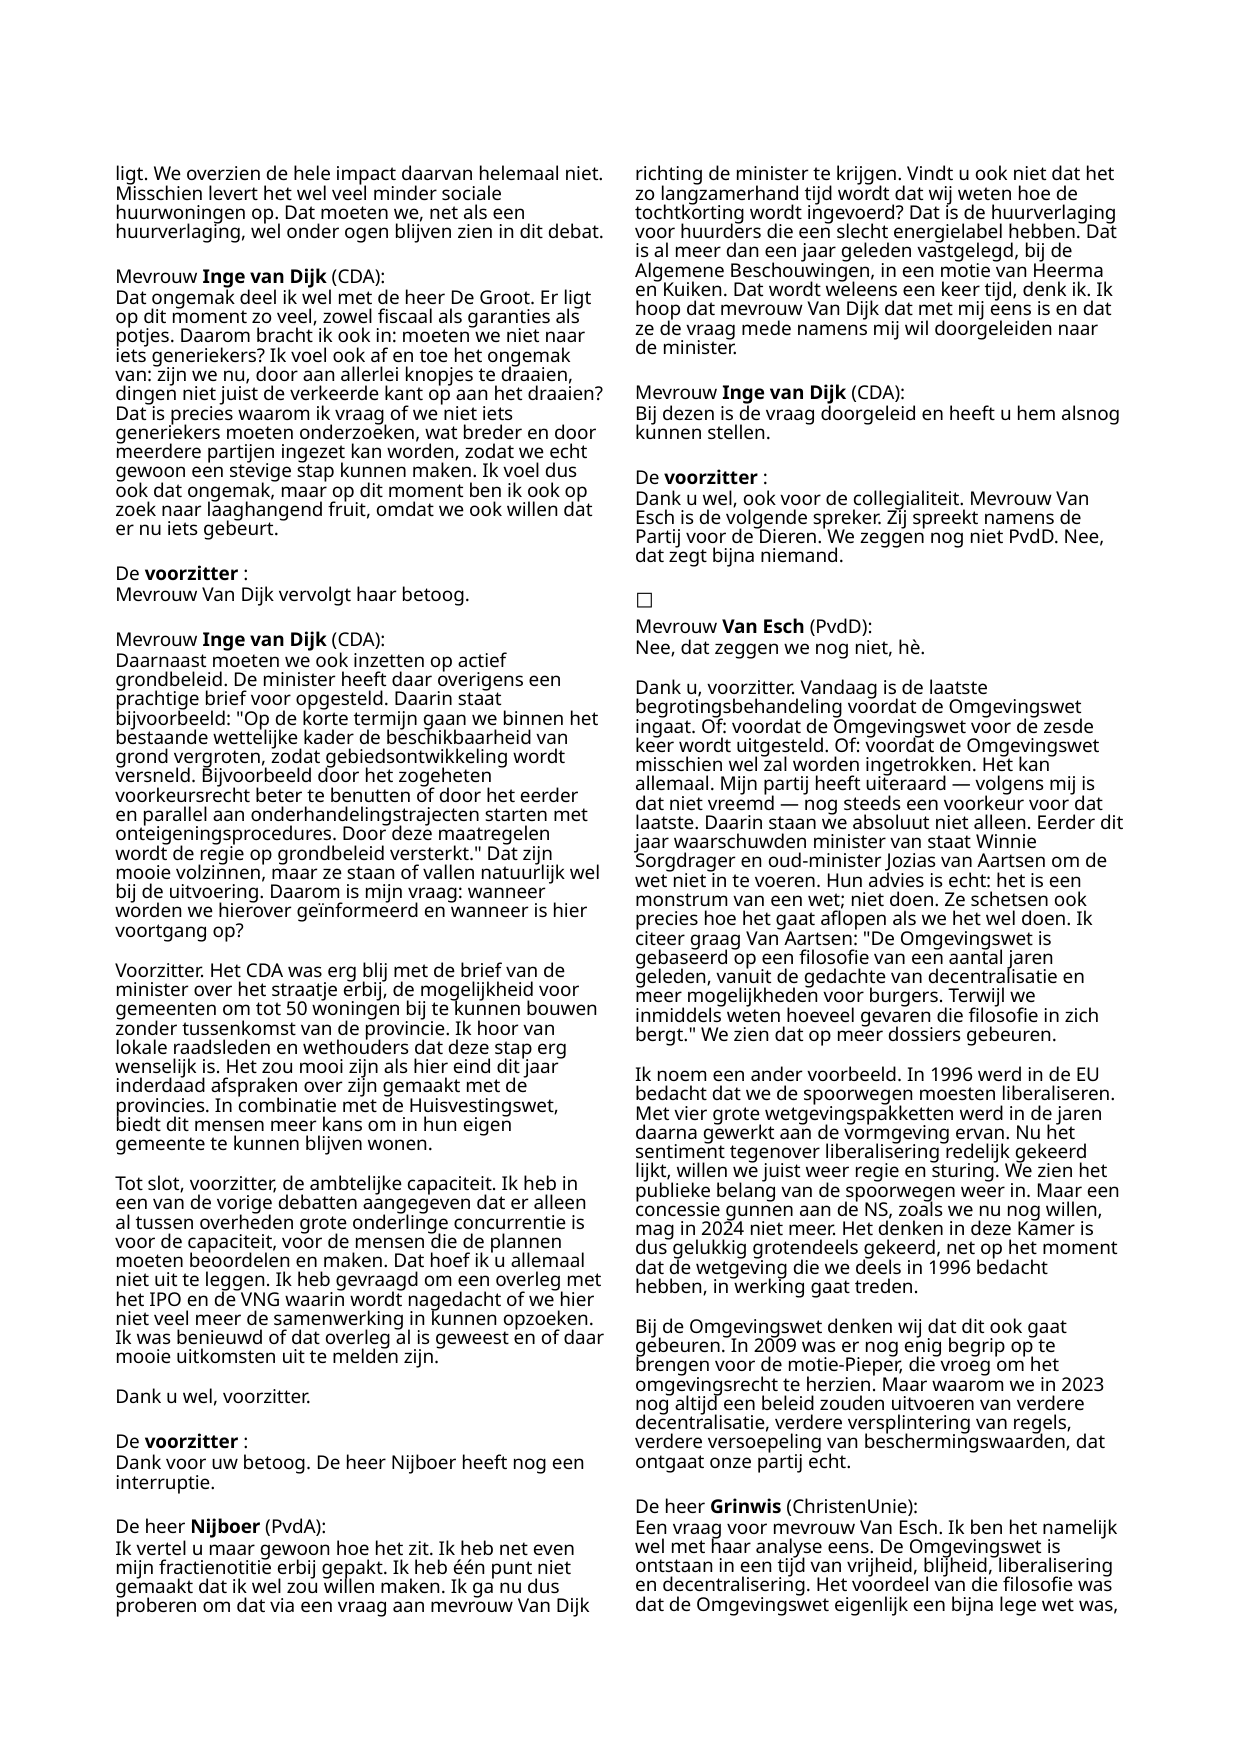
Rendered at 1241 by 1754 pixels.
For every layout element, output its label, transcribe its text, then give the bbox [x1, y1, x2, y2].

text Bij dezen is de vraag doorgeleid en heeft u hem alsnog kunnen stellen. [635, 404, 1125, 443]
text De heer Grinwis (ChristenUnie): [635, 1493, 1125, 1519]
text Tot slot, voorzitter, de ambtelijke capaciteit. Ik heb in een van de vorige debatten aangegeven dat er alleen al tussen overheden grote onderlinge concurrentie is voor de capaciteit, voor de mensen die de plannen moeten beoordelen en maken. Dat hoef ik u allemaal niet uit te leggen. Ik heb gevraagd om een overleg met het IPO en de VNG waarin wordt nagedacht of we hier niet veel meer de samenwerking in kunnen opzoeken. Ik was benieuwd of dat overleg al is geweest en of daar mooie uitkomsten uit te melden zijn. [115, 1175, 605, 1368]
text Mevrouw Inge van Dijk (CDA): [635, 379, 1125, 404]
text Dank u wel, ook voor de collegialiteit. Mevrouw Van Esch is de volgende spreker. Zij spreekt namens de Partij voor de Dieren. We zeggen nog niet PvdD. Nee, dat zegt bijna niemand. [635, 490, 1125, 567]
text Mevrouw Van Esch (PvdD): [635, 613, 1125, 639]
text richting de minister te krijgen. Vindt u ook niet dat het zo langzamerhand tijd wordt dat wij weten hoe de tochtkorting wordt ingevoerd? Dat is de huurverlaging voor huurders die een slecht energielabel hebben. Dat is al meer dan een jaar geleden vastgelegd, bij de Algemene Beschouwingen, in een motie van Heerma en Kuiken. Dat wordt weleens een keer tijd, denk ik. Ik hoop dat mevrouw Van Dijk dat met mij eens is en dat ze de vraag mede namens mij wil doorgeleiden naar de minister. [635, 165, 1125, 358]
text De voorzitter : [635, 464, 1125, 490]
text Dank voor uw betoog. De heer Nijboer heeft nog een interruptie. [115, 1454, 605, 1493]
text Dank u wel, voorzitter. [115, 1388, 605, 1408]
text Dat ongemak deel ik wel met de heer De Groot. Er ligt op dit moment zo veel, zowel fiscaal als garanties als potjes. Daarom bracht ik ook in: moeten we niet naar iets generiekers? Ik voel ook af en toe het ongemak van: zijn we nu, door aan allerlei knopjes te draaien, dingen niet juist de verkeerde kant op aan het draaien? Dat is precies waarom ik vraag of we niet iets generiekers moeten onderzoeken, wat breder en door meerdere partijen ingezet kan worden, zodat we echt gewoon een stevige stap kunnen maken. Ik voel dus ook dat ongemak, maar op dit moment ben ik ook op zoek naar laaghangend fruit, omdat we ook willen dat er nu iets gebeurt. [115, 289, 605, 539]
text Ik vertel u maar gewoon hoe het zit. Ik heb net even mijn fractienotitie erbij gepakt. Ik heb één punt niet gemaakt dat ik wel zou willen maken. Ik ga nu dus proberen om dat via een vraag aan mevrouw Van Dijk [115, 1539, 605, 1617]
text Een vraag voor mevrouw Van Esch. Ik ben het namelijk wel met haar analyse eens. De Omgevingswet is ontstaan in een tijd van vrijheid, blijheid, liberalisering en decentralisering. Het voordeel van die filosofie was dat de Omgevingswet eigenlijk een bijna lege wet was, [635, 1519, 1125, 1615]
text De voorzitter : [115, 560, 605, 586]
text ligt. We overzien de hele impact daarvan helemaal niet. Misschien levert het wel veel minder sociale huurwoningen op. Dat moeten we, net als een huurverlaging, wel onder ogen blijven zien in dit debat. [115, 165, 605, 242]
text Dank u, voorzitter. Vandaag is de laatste begrotingsbehandeling voordat de Omgevingswet ingaat. Of: voordat de Omgevingswet voor de zesde keer wordt uitgesteld. Of: voordat de Omgevingswet misschien wel zal worden ingetrokken. Het kan allemaal. Mijn partij heeft uiteraard — volgens mij is dat niet vreemd — nog steeds een voorkeur voor dat laatste. Daarin staan we absoluut niet alleen. Eerder dit jaar waarschuwden minister van staat Winnie Sorgdrager en oud-minister Jozias van Aartsen om de wet niet in te voeren. Hun advies is echt: het is een monstrum van een wet; niet doen. Ze schetsen ook precies hoe het gaat aflopen als we het wel doen. Ik citeer graag Van Aartsen: "De Omgevingswet is gebaseerd op een filosofie van een aantal jaren geleden, vanuit de gedachte van decentralisatie en meer mogelijkheden voor burgers. Terwijl we inmiddels weten hoeveel gevaren die filosofie in zich bergt." We zien dat op meer dossiers gebeuren. [635, 679, 1125, 1045]
text ⬜ [635, 588, 1125, 613]
text Voorzitter. Het CDA was erg blij met de brief van de minister over het straatje erbij, de mogelijkheid voor gemeenten om tot 50 woningen bij te kunnen bouwen zonder tussenkomst van de provincie. Ik hoor van lokale raadsleden en wethouders dat deze stap erg wenselijk is. Het zou mooi zijn als hier eind dit jaar inderdaad afspraken over zijn gemaakt met de provincies. In combinatie met de Huisvestingswet, biedt dit mensen meer kans om in hun eigen gemeente te kunnen blijven wonen. [115, 962, 605, 1154]
text De heer Nijboer (PvdA): [115, 1514, 605, 1539]
text Bij de Omgevingswet denken wij dat dit ook gaat gebeuren. In 2009 was er nog enig begrip op te brengen voor de motie-Pieper, die vroeg om het omgevingsrecht te herzien. Maar waarom we in 2023 nog altijd een beleid zouden uitvoeren van verdere decentralisatie, verdere versplintering van regels, verdere versoepeling van beschermingswaarden, dat ontgaat onze partij echt. [635, 1318, 1125, 1472]
text Ik noem een ander voorbeeld. In 1996 werd in de EU bedacht dat we de spoorwegen moesten liberaliseren. Met vier grote wetgevingspakketten werd in de jaren daarna gewerkt aan de vormgeving ervan. Nu het sentiment tegenover liberalisering redelijk gekeerd lijkt, willen we juist weer regie en sturing. We zien het publieke belang van de spoorwegen weer in. Maar een concessie gunnen aan de NS, zoals we nu nog willen, mag in 2024 niet meer. Het denken in deze Kamer is dus gelukkig grotendeels gekeerd, net op het moment dat de wetgeving die we deels in 1996 bedacht hebben, in werking gaat treden. [635, 1066, 1125, 1297]
text Mevrouw Van Dijk vervolgt haar betoog. [115, 586, 605, 605]
text Mevrouw Inge van Dijk (CDA): [115, 263, 605, 289]
text De voorzitter : [115, 1429, 605, 1454]
text Mevrouw Inge van Dijk (CDA): [115, 626, 605, 652]
text Daarnaast moeten we ook inzetten op actief grondbeleid. De minister heeft daar overigens een prachtige brief voor opgesteld. Daarin staat bijvoorbeeld: "Op de korte termijn gaan we binnen het bestaande wettelijke kader de beschikbaarheid van grond vergroten, zodat gebiedsontwikkeling wordt versneld. Bijvoorbeeld door het zogeheten voorkeursrecht beter te benutten of door het eerder en parallel aan onderhandelingstrajecten starten met onteigeningsprocedures. Door deze maatregelen wordt de regie op grondbeleid versterkt." Dat zijn mooie volzinnen, maar ze staan of vallen natuurlijk wel bij de uitvoering. Daarom is mijn vraag: wanneer worden we hierover geïnformeerd en wanneer is hier voortgang op? [115, 652, 605, 941]
text Nee, dat zeggen we nog niet, hè. [635, 639, 1125, 658]
